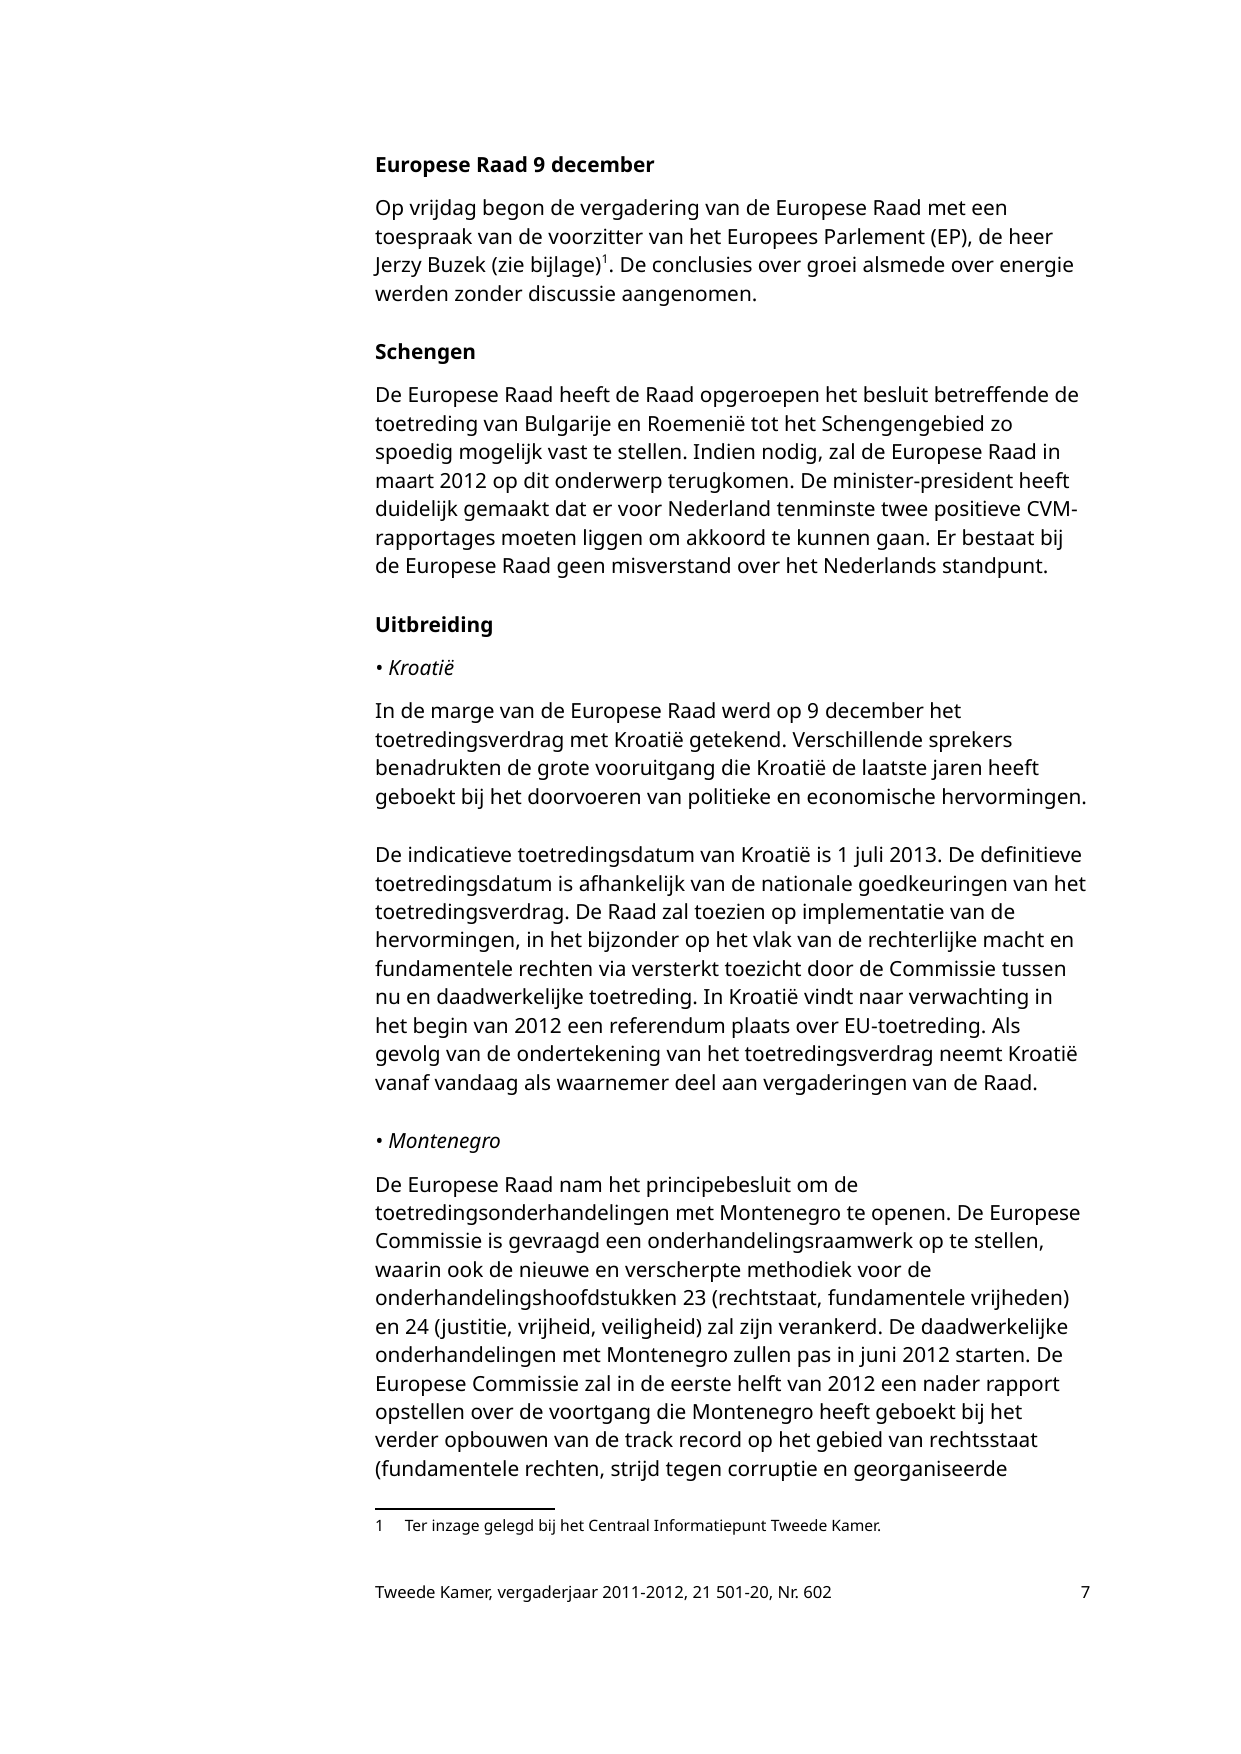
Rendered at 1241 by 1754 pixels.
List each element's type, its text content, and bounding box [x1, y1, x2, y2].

text Schengen [375, 337, 1090, 366]
text De Europese Raad heeft de Raad opgeroepen het besluit betreffende de toetreding van Bulgarije en Roemenië tot het Schengengebied zo spoedig mogelijk vast te stellen. Indien nodig, zal de Europese Raad in maart 2012 op dit onderwerp terugkomen. De minister-president heeft duidelijk gemaakt dat er voor Nederland tenminste twee positieve CVM-rapportages moeten liggen om akkoord te kunnen gaan. Er bestaat bij de Europese Raad geen misverstand over het Nederlands standpunt. [375, 381, 1090, 580]
text Uitbreiding [375, 610, 1090, 638]
text Europese Raad 9 december [375, 150, 1090, 178]
text Op vrijdag begon de vergadering van de Europese Raad met een toespraak van de voorzitter van het Europees Parlement (EP), de heer Jerzy Buzek (zie bijlage). De conclusies over groei alsmede over energie werden zonder discussie aangenomen. [375, 193, 1090, 307]
text • Montenegro [375, 1126, 1090, 1155]
text Ter inzage gelegd bij het Centraal Informatiepunt Tweede Kamer. [375, 1508, 1090, 1536]
text In de marge van de Europese Raad werd op 9 december het toetredingsverdrag met Kroatië getekend. Verschillende sprekers benadrukten de grote vooruitgang die Kroatië de laatste jaren heeft geboekt bij het doorvoeren van politieke en economische hervormingen. [375, 697, 1090, 810]
text De indicatieve toetredingsdatum van Kroatië is 1 juli 2013. De definitieve toetredingsdatum is afhankelijk van de nationale goedkeuringen van het toetredingsverdrag. De Raad zal toezien op implementatie van de hervormingen, in het bijzonder op het vlak van de rechterlijke macht en fundamentele rechten via versterkt toezicht door de Commissie tussen nu en daadwerkelijke toetreding. In Kroatië vindt naar verwachting in het begin van 2012 een referendum plaats over EU-toetreding. Als gevolg van de ondertekening van het toetredingsverdrag neemt Kroatië vanaf vandaag als waarnemer deel aan vergaderingen van de Raad. [375, 840, 1090, 1096]
text De Europese Raad nam het principebesluit om de toetredingsonderhandelingen met Montenegro te openen. De Europese Commissie is gevraagd een onderhandelingsraamwerk op te stellen, waarin ook de nieuwe en verscherpte methodiek voor de onderhandelingshoofdstukken 23 (rechtstaat, fundamentele vrijheden) en 24 (justitie, vrijheid, veiligheid) zal zijn verankerd. De daadwerkelijke onderhandelingen met Montenegro zullen pas in juni 2012 starten. De Europese Commissie zal in de eerste helft van 2012 een nader rapport opstellen over de voortgang die Montenegro heeft geboekt bij het verder opbouwen van de track record op het gebied van rechtsstaat (fundamentele rechten, strijd tegen corruptie en georganiseerde [375, 1170, 1090, 1482]
text • Kroatië [375, 653, 1090, 682]
